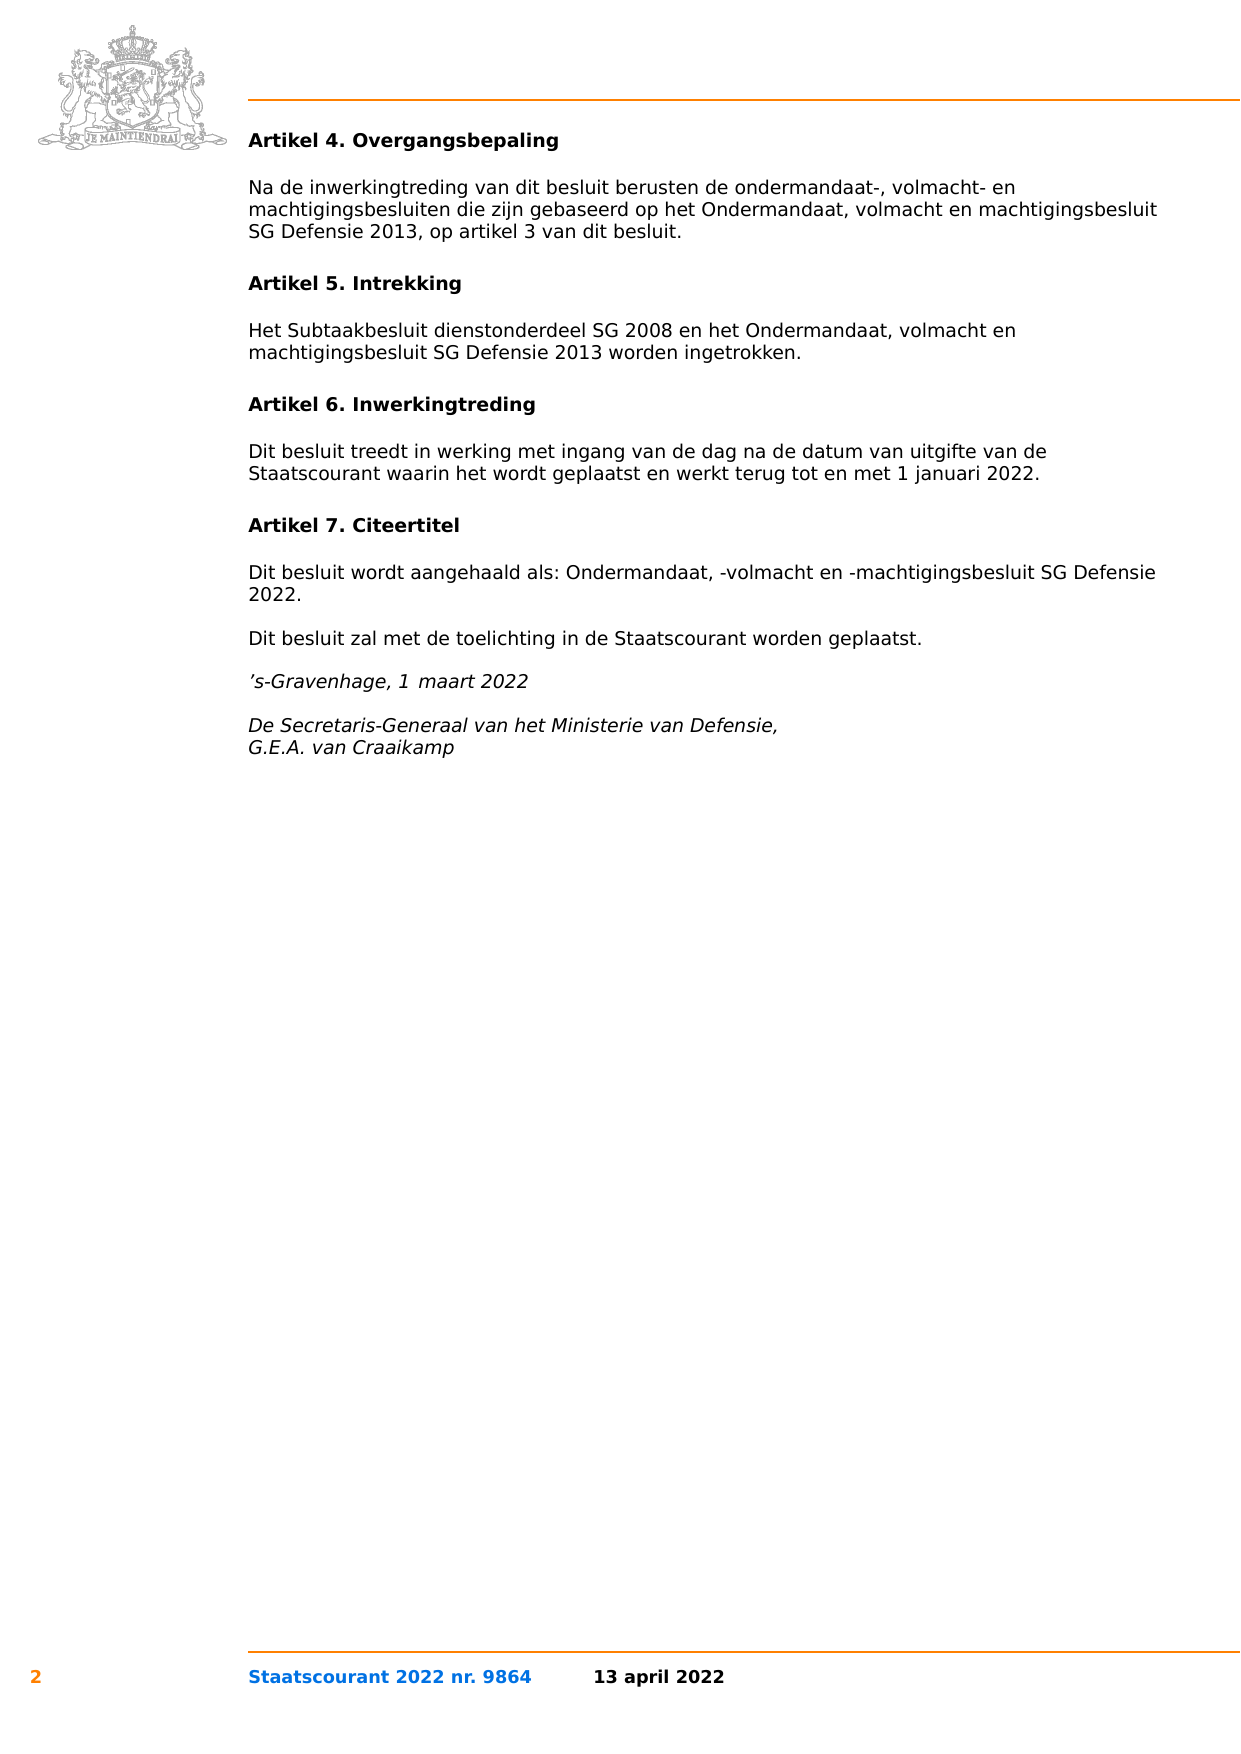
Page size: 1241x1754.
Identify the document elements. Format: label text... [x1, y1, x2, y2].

text Dit besluit treedt in werking met ingang van de dag na de datum van uitgifte van de Staatscourant waarin het wordt geplaatst en werkt terug tot en met 1 januari 2022. [248, 441, 1163, 485]
picture [38, 25, 227, 150]
subtitle Artikel 5. Intrekking [248, 273, 1163, 295]
subtitle Artikel 6. Inwerkingtreding [248, 394, 1163, 416]
subtitle Artikel 4. Overgangsbepaling [248, 130, 1163, 152]
text Het Subtaakbesluit dienstonderdeel SG 2008 en het Ondermandaat, volmacht en machtigingsbesluit SG Defensie 2013 worden ingetrokken. [248, 320, 1163, 364]
text Dit besluit wordt aangehaald als: Ondermandaat, -volmacht en -machtigingsbesluit SG Defensie 2022. [248, 562, 1163, 606]
text ’s-Gravenhage, 1 maart 2022 [248, 671, 1163, 693]
text Dit besluit zal met de toelichting in de Staatscourant worden geplaatst. [248, 627, 1163, 649]
text De Secretaris-Generaal van het Ministerie van Defensie, G.E.A. van Craaikamp [248, 715, 1163, 759]
subtitle Artikel 7. Citeertitel [248, 515, 1163, 537]
text Na de inwerkingtreding van dit besluit berusten de ondermandaat-, volmacht- en machtigingsbesluiten die zijn gebaseerd op het Ondermandaat, volmacht en machtigingsbesluit SG Defensie 2013, op artikel 3 van dit besluit. [248, 177, 1163, 243]
